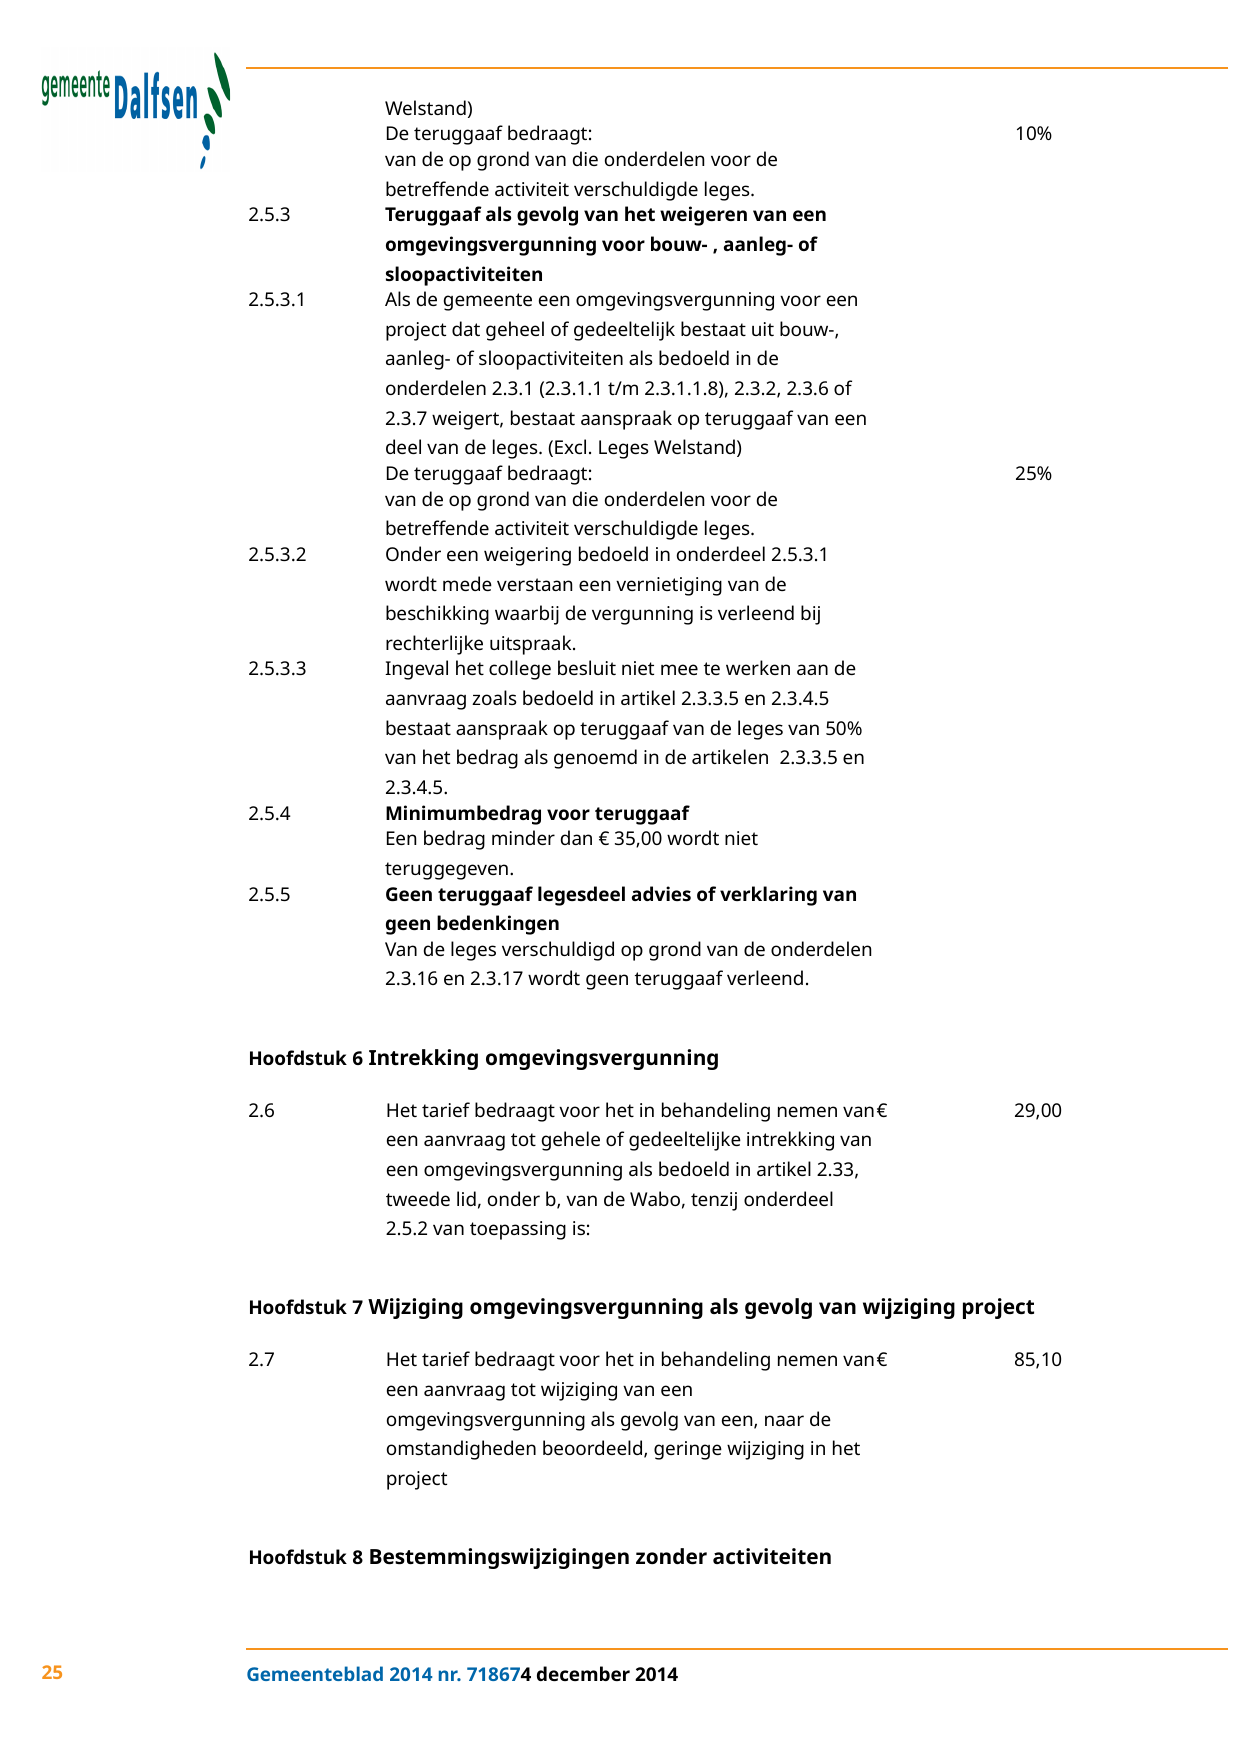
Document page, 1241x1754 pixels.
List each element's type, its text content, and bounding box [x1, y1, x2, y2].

table_cell 2.5.3.3 [248, 656, 385, 800]
table_cell [1015, 486, 1152, 541]
table_cell [878, 825, 1015, 881]
table_cell [1015, 825, 1152, 881]
table_cell [248, 486, 385, 541]
table_cell [1015, 800, 1152, 825]
table_cell [248, 936, 385, 991]
table_cell 10% [1015, 121, 1152, 146]
table_cell [878, 936, 1015, 991]
table_cell [1015, 202, 1152, 286]
table_cell [248, 121, 385, 146]
table_cell van de op grond van die onderdelen voor de betreffende activiteit verschuldigde leges. [385, 486, 878, 541]
table_cell Onder een weigering bedoeld in onderdeel 2.5.3.1 wordt mede verstaan een vernietiging van de beschikking waarbij de vergunning is verleend bij rechterlijke uitspraak. [385, 541, 878, 656]
table_cell 2.5.3.1 [248, 286, 385, 460]
table_cell Minimumbedrag voor teruggaaf [385, 800, 878, 825]
table_cell [248, 825, 385, 881]
table_cell [878, 881, 1015, 936]
table_header € [876, 1347, 1014, 1491]
picture [41, 47, 231, 172]
table_cell [878, 800, 1015, 825]
table_cell 2.5.3.2 [248, 541, 385, 656]
table_cell [1015, 146, 1152, 202]
table_header Het tarief bedraagt voor het in behandeling nemen van een aanvraag tot gehele of gedeeltelijke intrekking van een omgevingsvergunning als bedoeld in artikel 2.33, tweede lid, onder b, van de Wabo, tenzij onderdeel 2.5.2 van toepassing is: [386, 1097, 876, 1241]
table_header € [876, 1097, 1014, 1241]
table_cell [1015, 881, 1152, 936]
table_cell Een bedrag minder dan € 35,00 wordt niet teruggegeven. [385, 825, 878, 881]
table_cell 25% [1015, 460, 1152, 486]
table_cell [1015, 656, 1152, 800]
table_cell [878, 95, 1015, 121]
table_cell [1015, 95, 1152, 121]
table_cell Welstand) [385, 95, 878, 121]
text Hoofdstuk 7 Wijziging omgevingsvergunning als gevolg van wijziging project [248, 1292, 1152, 1321]
table_cell [1015, 541, 1152, 656]
table_cell [878, 202, 1015, 286]
text Hoofdstuk 8 Bestemmingswijzigingen zonder activiteiten [248, 1542, 1152, 1571]
table_cell Ingeval het college besluit niet mee te werken aan de aanvraag zoals bedoeld in artikel 2.3.3.5 en 2.3.4.5 bestaat aanspraak op teruggaaf van de leges van 50% van het bedrag als genoemd in de artikelen 2.3.3.5 en 2.3.4.5. [385, 656, 878, 800]
table_cell 2.5.4 [248, 800, 385, 825]
table_cell [878, 486, 1015, 541]
table_header 85,10 [1014, 1347, 1152, 1491]
table_cell van de op grond van die onderdelen voor de betreffende activiteit verschuldigde leges. [385, 146, 878, 202]
text Hoofdstuk 6 Intrekking omgevingsvergunning [248, 1043, 1152, 1071]
table_cell Als de gemeente een omgevingsvergunning voor een project dat geheel of gedeeltelijk bestaat uit bouw-, aanleg- of sloopactiviteiten als bedoeld in de onderdelen 2.3.1 (2.3.1.1 t/m 2.3.1.1.8), 2.3.2, 2.3.6 of 2.3.7 weigert, bestaat aanspraak op teruggaaf van een deel van de leges. (Excl. Leges Welstand) [385, 286, 878, 460]
table_cell [1015, 936, 1152, 991]
table_cell Geen teruggaaf legesdeel advies of verklaring van geen bedenkingen [385, 881, 878, 936]
table_cell Van de leges verschuldigd op grond van de onderdelen 2.3.16 en 2.3.17 wordt geen teruggaaf verleend. [385, 936, 878, 991]
table_cell 2.5.3 [248, 202, 385, 286]
table_header Het tarief bedraagt voor het in behandeling nemen van een aanvraag tot wijziging van een omgevingsvergunning als gevolg van een, naar de omstandigheden beoordeeld, geringe wijziging in het project [386, 1347, 876, 1491]
table_cell De teruggaaf bedraagt: [385, 121, 878, 146]
table_cell 2.5.5 [248, 881, 385, 936]
table_cell [878, 460, 1015, 486]
table_header 29,00 [1014, 1097, 1152, 1241]
table_cell [1015, 286, 1152, 460]
table_cell [878, 121, 1015, 146]
table_header 2.7 [248, 1347, 386, 1491]
table_cell [248, 460, 385, 486]
table_cell [248, 95, 385, 121]
table_cell [878, 656, 1015, 800]
table_cell [878, 286, 1015, 460]
table_cell [248, 146, 385, 202]
table_cell De teruggaaf bedraagt: [385, 460, 878, 486]
table_cell [878, 146, 1015, 202]
table_header 2.6 [248, 1097, 386, 1241]
table_cell [878, 541, 1015, 656]
table_cell Teruggaaf als gevolg van het weigeren van een omgevingsvergunning voor bouw- , aanleg- of sloopactiviteiten [385, 202, 878, 286]
